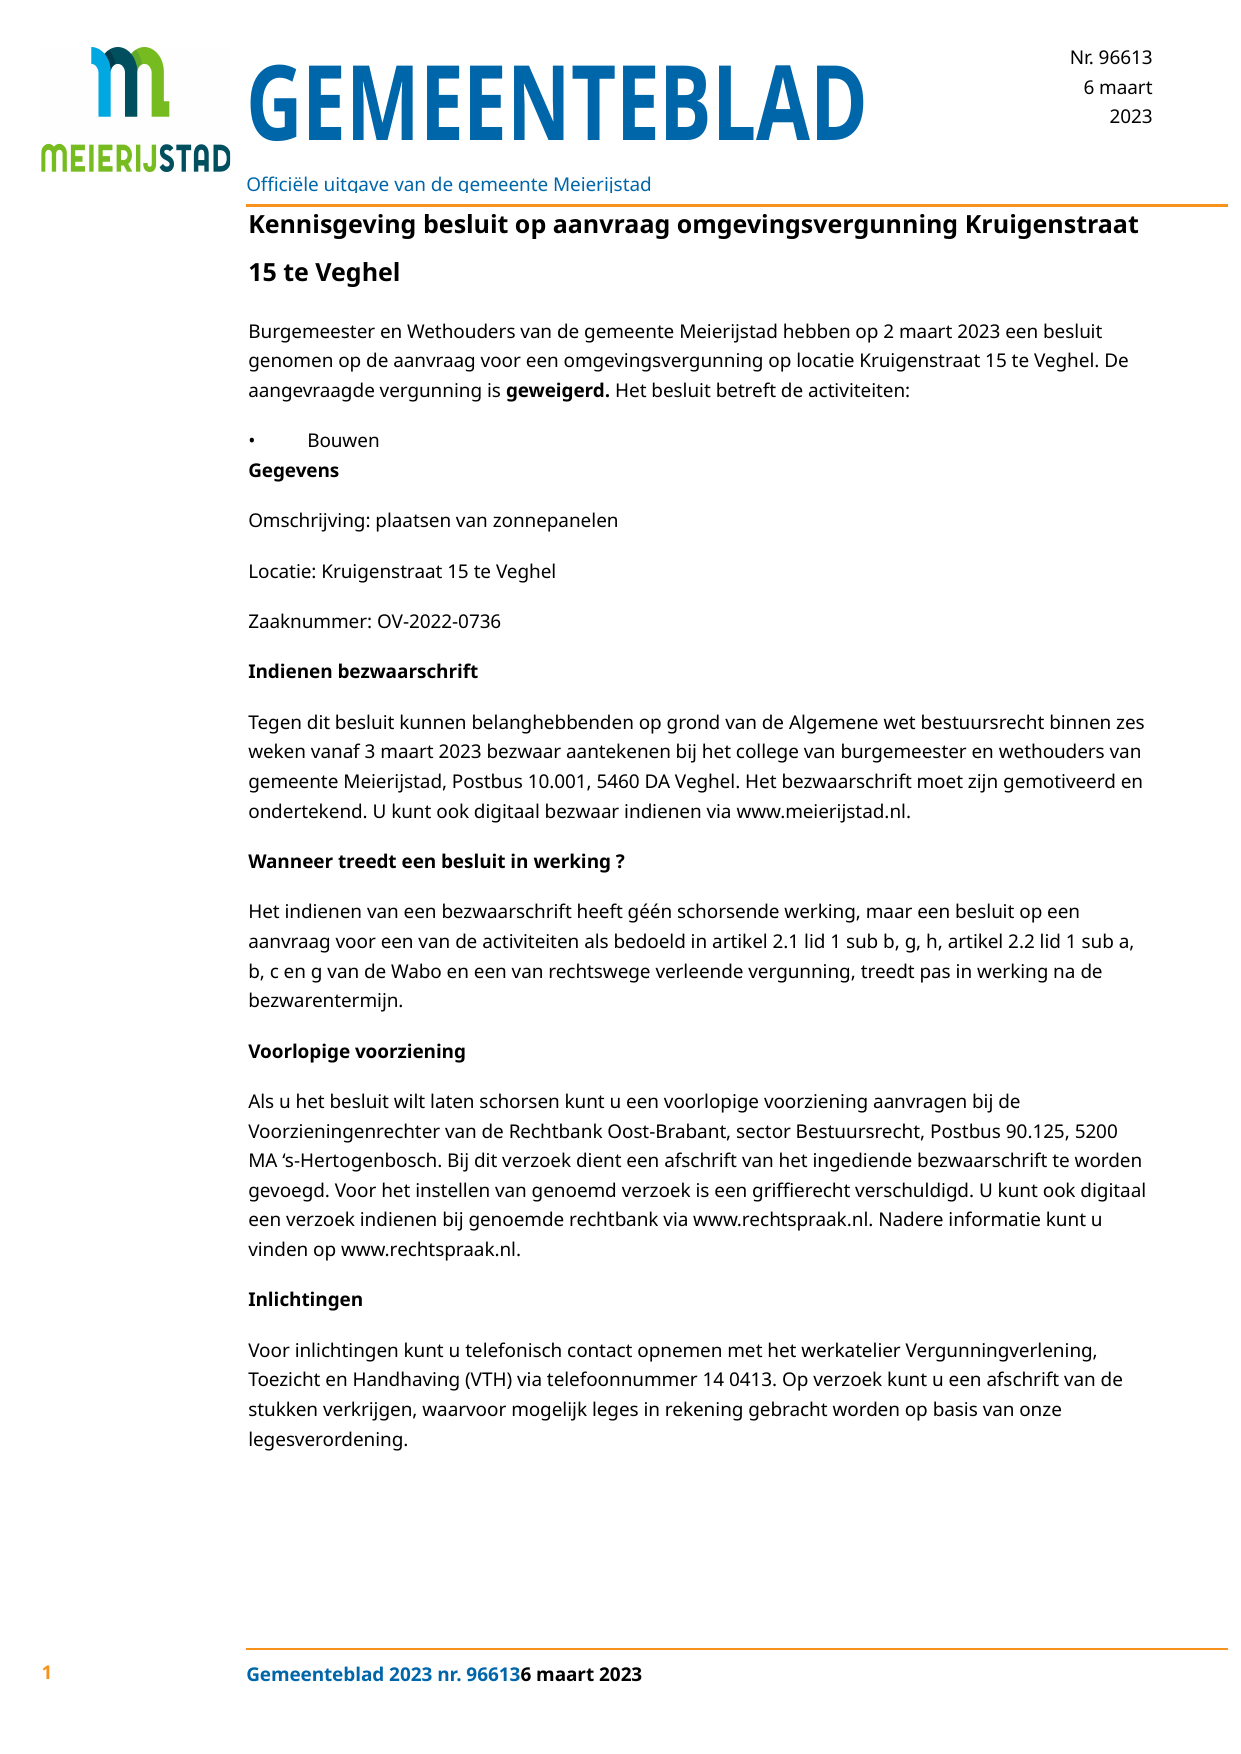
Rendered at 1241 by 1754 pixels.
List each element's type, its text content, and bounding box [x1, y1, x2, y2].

text Voor inlichtingen kunt u telefonisch contact opnemen met het werkatelier Vergunningverlening, Toezicht en Handhaving (VTH) via telefoonnummer 14 0413. Op verzoek kunt u een afschrift van de stukken verkrijgen, waarvoor mogelijk leges in rekening gebracht worden op basis van onze legesverordening. [248, 1337, 1152, 1452]
text Indienen bezwaarschrift [248, 659, 1152, 684]
text Tegen dit besluit kunnen belanghebbenden op grond van de Algemene wet bestuursrecht binnen zes weken vanaf 3 maart 2023 bezwaar aantekenen bij het college van burgemeester en wethouders van gemeente Meierijstad, Postbus 10.001, 5460 DA Veghel. Het bezwaarschrift moet zijn gemotiveerd en ondertekend. U kunt ook digitaal bezwaar indienen via www.meierijstad.nl. [248, 709, 1152, 824]
list Bouwen [248, 427, 1152, 453]
text Voorlopige voorziening [248, 1038, 1152, 1064]
picture [41, 47, 231, 172]
text Inlichtingen [248, 1287, 1152, 1312]
text Wanneer treedt een besluit in werking ? [248, 848, 1152, 874]
text Burgemeester en Wethouders van de gemeente Meierijstad hebben op 2 maart 2023 een besluit genomen op de aanvraag voor een omgevingsvergunning op locatie Kruigenstraat 15 te Veghel. De aangevraagde vergunning is geweigerd. Het besluit betreft de activiteiten: [248, 318, 1152, 403]
text Het indienen van een bezwaarschrift heeft géén schorsende werking, maar een besluit op een aanvraag voor een van de activiteiten als bedoeld in artikel 2.1 lid 1 sub b, g, h, artikel 2.2 lid 1 sub a, b, c en g van de Wabo en een van rechtswege verleende vergunning, treedt pas in werking na de bezwarentermijn. [248, 899, 1152, 1013]
text Kennisgeving besluit op aanvraag omgevingsvergunning Kruigenstraat 15 te Veghel [248, 207, 1152, 288]
text Locatie: Kruigenstraat 15 te Veghel [248, 558, 1152, 584]
text Gegevens [248, 457, 1152, 483]
text Omschrijving: plaatsen van zonnepanelen [248, 507, 1152, 533]
text Zaaknummer: OV-2022-0736 [248, 608, 1152, 634]
text Als u het besluit wilt laten schorsen kunt u een voorlopige voorziening aanvragen bij de Voorzieningenrechter van de Rechtbank Oost-Brabant, sector Bestuursrecht, Postbus 90.125, 5200 MA ‘s-Hertogenbosch. Bij dit verzoek dient een afschrift van het ingediende bezwaarschrift te worden gevoegd. Voor het instellen van genoemd verzoek is een griffierecht verschuldigd. U kunt ook digitaal een verzoek indienen bij genoemde rechtbank via www.rechtspraak.nl. Nadere informatie kunt u vinden op www.rechtspraak.nl. [248, 1088, 1152, 1262]
